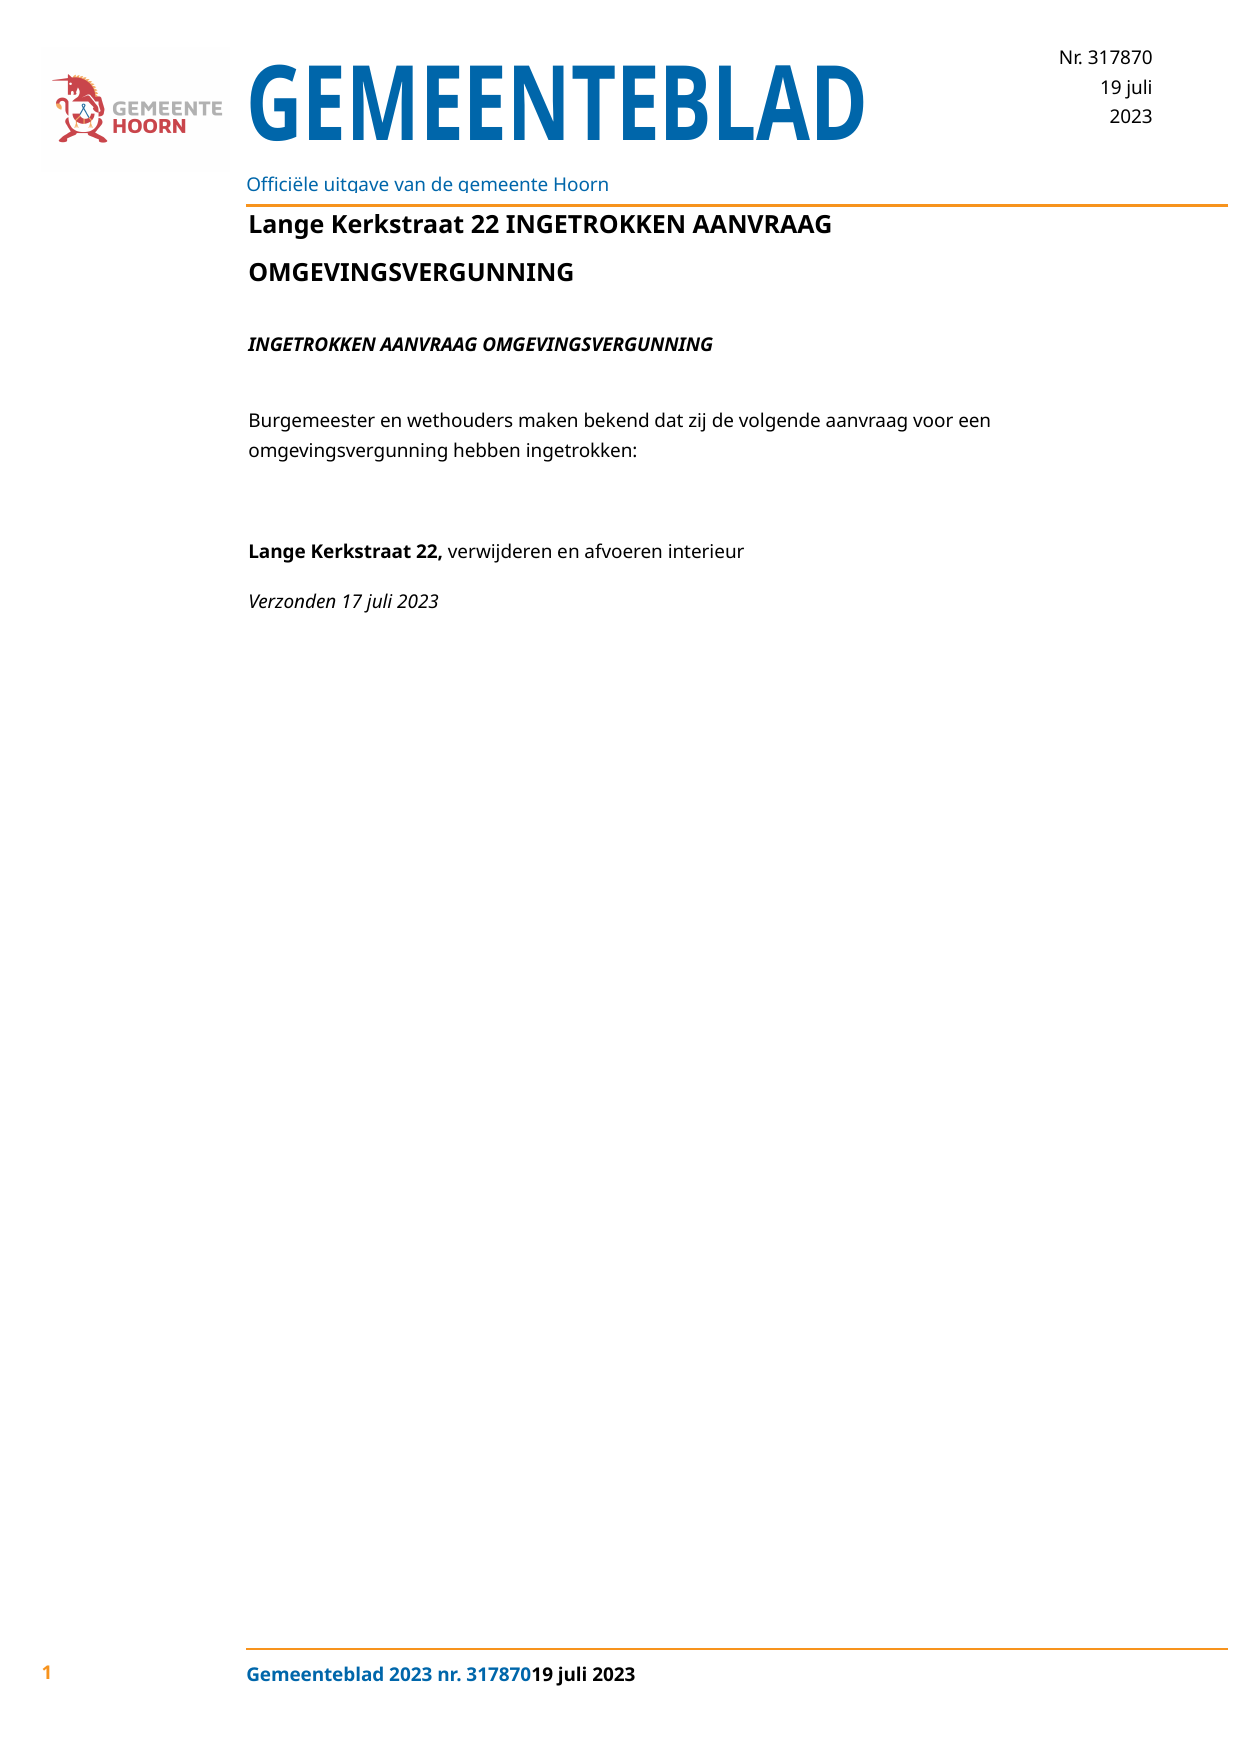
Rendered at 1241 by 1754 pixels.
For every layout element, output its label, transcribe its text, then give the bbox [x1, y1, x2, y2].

text Burgemeester en wethouders maken bekend dat zij de volgende aanvraag voor een omgevingsvergunning hebben ingetrokken: [248, 408, 1152, 463]
text Lange Kerkstraat 22, verwijderen en afvoeren interieur [248, 538, 1152, 564]
picture [41, 47, 231, 172]
text Lange Kerkstraat 22 INGETROKKEN AANVRAAG OMGEVINGSVERGUNNING [248, 207, 1152, 288]
text Verzonden 17 juli 2023 [248, 588, 1152, 614]
text INGETROKKEN AANVRAAG OMGEVINGSVERGUNNING [248, 331, 1152, 357]
